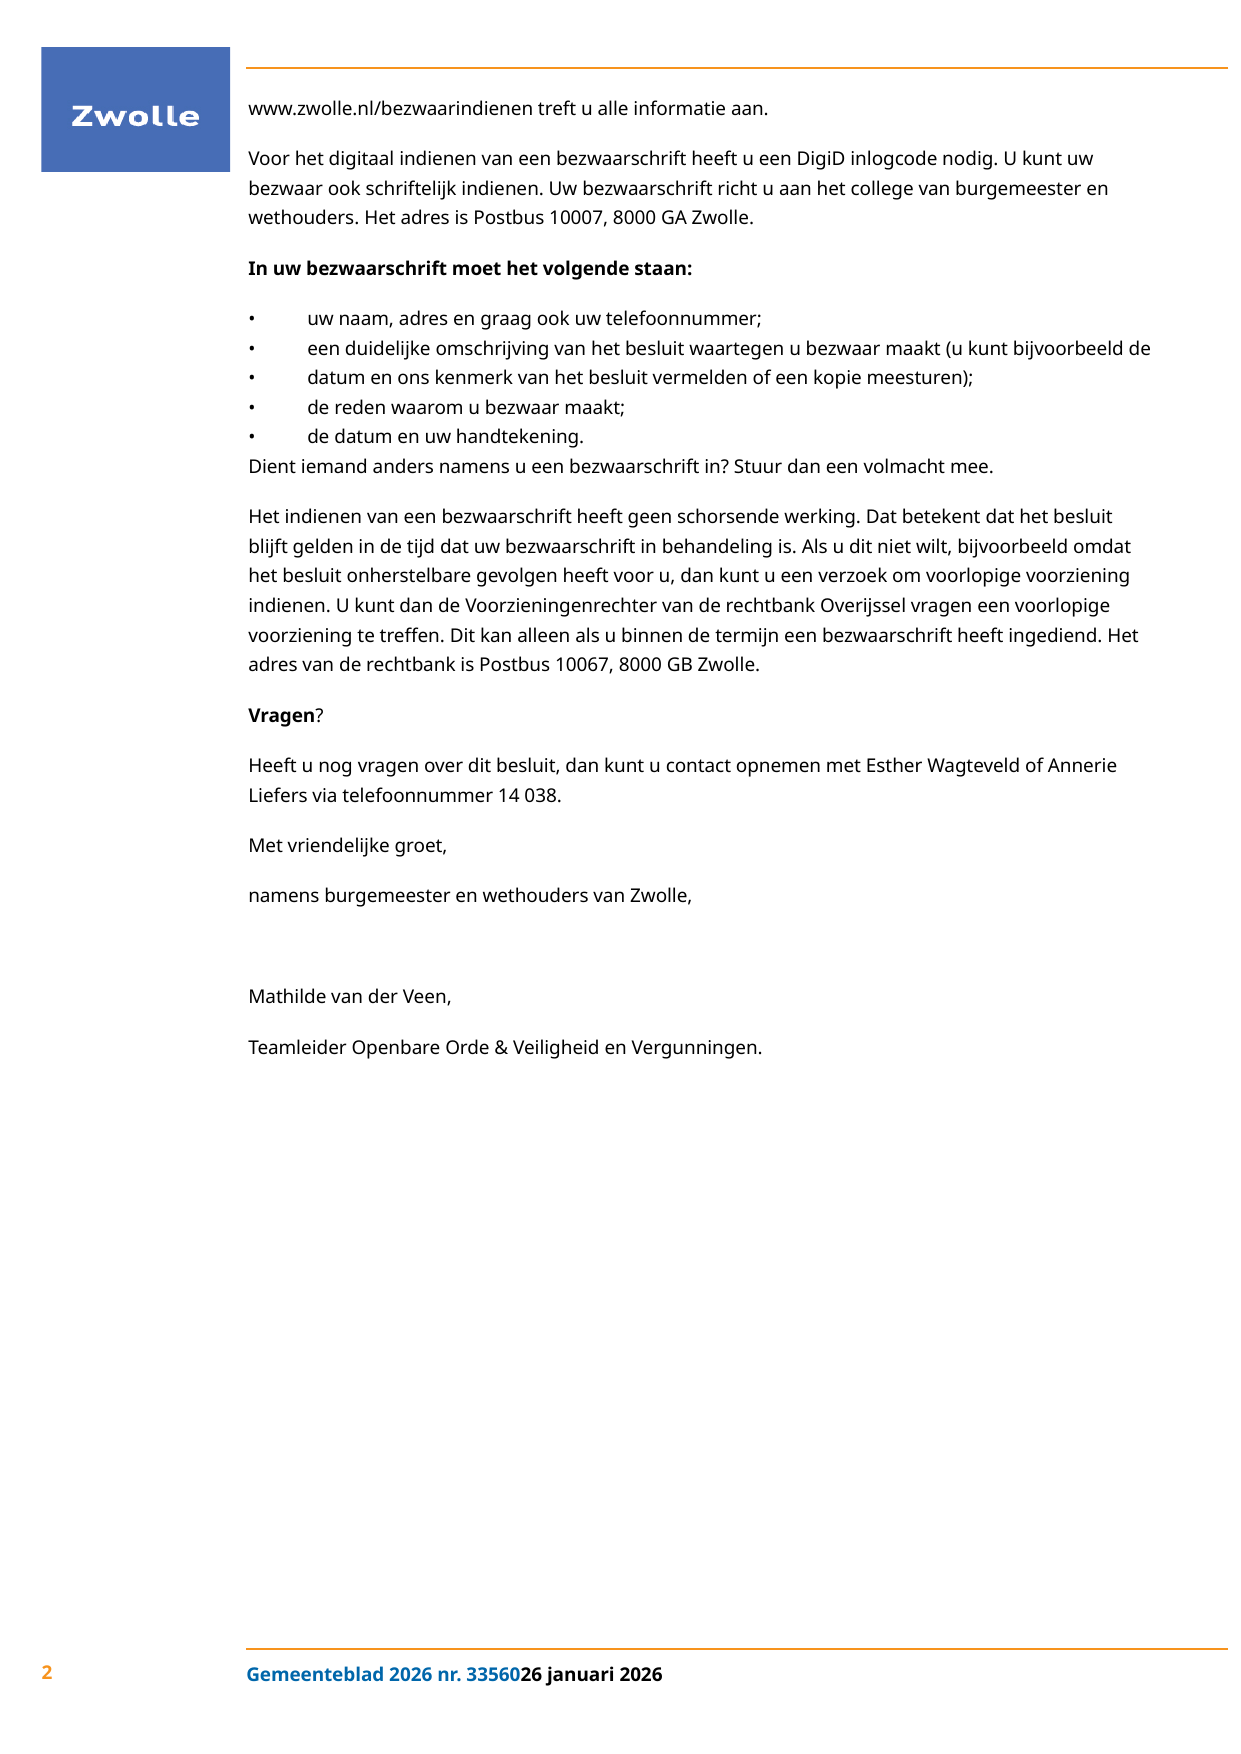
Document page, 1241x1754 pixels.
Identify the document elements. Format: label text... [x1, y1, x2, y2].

text Heeft u nog vragen over dit besluit, dan kunt u contact opnemen met Esther Wagteveld of Annerie Liefers via telefoonnummer 14 038. [248, 752, 1152, 808]
text In uw bezwaarschrift moet het volgende staan: [248, 255, 1152, 281]
text Voor het digitaal indienen van een bezwaarschrift heeft u een DigiD inlogcode nodig. U kunt uw bezwaar ook schriftelijk indienen. Uw bezwaarschrift richt u aan het college van burgemeester en wethouders. Het adres is Postbus 10007, 8000 GA Zwolle. [248, 145, 1152, 230]
text Dient iemand anders namens u een bezwaarschrift in? Stuur dan een volmacht mee. [248, 453, 1152, 479]
text Met vriendelijke groet, [248, 832, 1152, 858]
list de datum en uw handtekening. [248, 423, 1152, 449]
list datum en ons kenmerk van het besluit vermelden of een kopie meesturen); [248, 364, 1152, 390]
picture [41, 47, 231, 172]
list de reden waarom u bezwaar maakt; [248, 394, 1152, 420]
text Mathilde van der Veen, [248, 983, 1152, 1009]
list een duidelijke omschrijving van het besluit waartegen u bezwaar maakt (u kunt bijvoorbeeld de [248, 335, 1152, 361]
text Het indienen van een bezwaarschrift heeft geen schorsende werking. Dat betekent dat het besluit blijft gelden in de tijd dat uw bezwaarschrift in behandeling is. Als u dit niet wilt, bijvoorbeeld omdat het besluit onherstelbare gevolgen heeft voor u, dan kunt u een verzoek om voorlopige voorziening indienen. U kunt dan de Voorzieningenrechter van de rechtbank Overijssel vragen een voorlopige voorziening te treffen. Dit kan alleen als u binnen de termijn een bezwaarschrift heeft ingediend. Het adres van de rechtbank is Postbus 10067, 8000 GB Zwolle. [248, 503, 1152, 677]
text namens burgemeester en wethouders van Zwolle, [248, 883, 1152, 908]
text www.zwolle.nl/bezwaarindienen treft u alle informatie aan. [248, 95, 1152, 121]
list uw naam, adres en graag ook uw telefoonnummer; [248, 305, 1152, 331]
text Teamleider Openbare Orde & Veiligheid en Vergunningen. [248, 1034, 1152, 1060]
text Vragen? [248, 702, 1152, 728]
